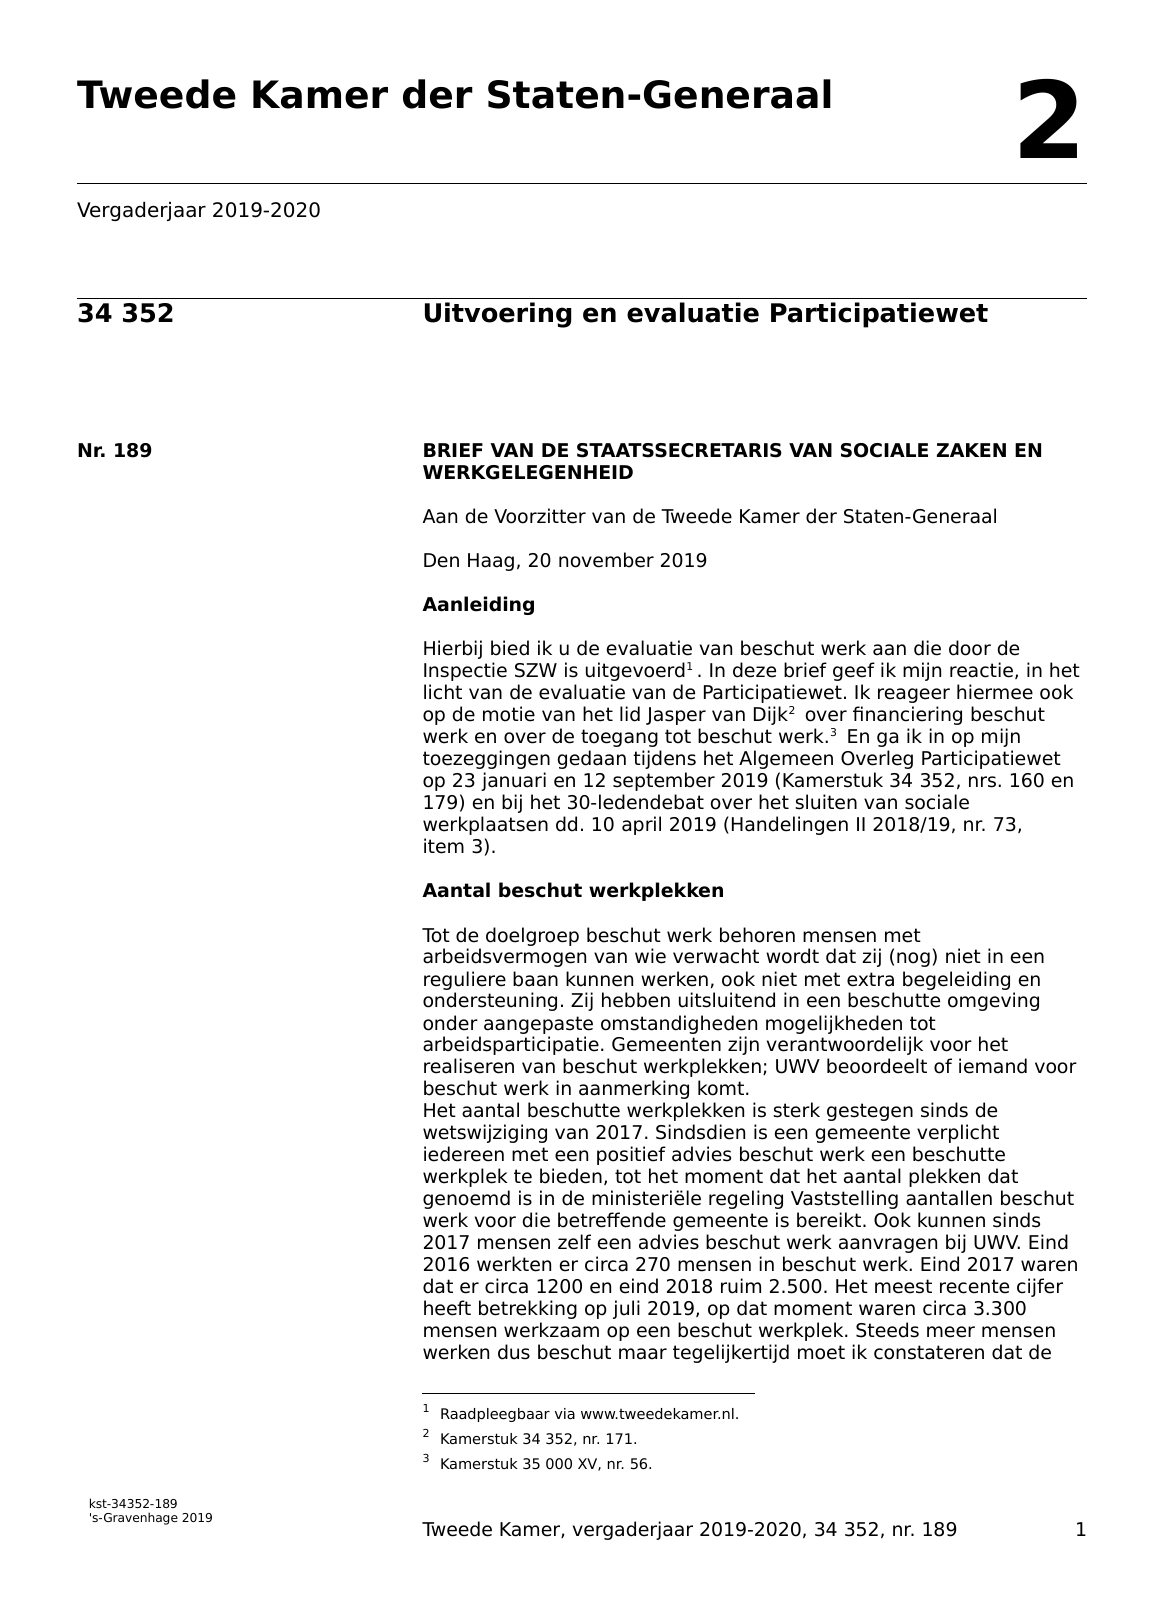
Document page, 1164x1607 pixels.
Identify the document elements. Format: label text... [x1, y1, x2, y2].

text 's-Gravenhage 2019 [88, 1511, 323, 1525]
subtitle 34 352 Uitvoering en evaluatie Participatiewet [77, 299, 1087, 329]
text Aan de Voorzitter van de Tweede Kamer der Staten-Generaal [422, 506, 1087, 528]
text Den Haag, 20 november 2019 [422, 550, 1087, 572]
text Kamerstuk 34 352, nr. 171. [422, 1427, 1087, 1449]
text Hierbij bied ik u de evaluatie van beschut werk aan die door de Inspectie SZW is uitgevoerd. In deze brief geef ik mijn reactie, in het licht van de evaluatie van de Participatiewet. Ik reageer hiermee ook op de motie van het lid Jasper van Dijk over financiering beschut werk en over de toegang tot beschut werk. En ga ik in op mijn toezeggingen gedaan tijdens het Algemeen Overleg Participatiewet op 23 januari en 12 september 2019 (Kamerstuk 34 352, nrs. 160 en 179) en bij het 30-ledendebat over het sluiten van sociale werkplaatsen dd. 10 april 2019 (Handelingen II 2018/19, nr. 73, item 3). [422, 638, 1087, 858]
text Tot de doelgroep beschut werk behoren mensen met arbeidsvermogen van wie verwacht wordt dat zij (nog) niet in een reguliere baan kunnen werken, ook niet met extra begeleiding en ondersteuning. Zij hebben uitsluitend in een beschutte omgeving onder aangepaste omstandigheden mogelijkheden tot arbeidsparticipatie. Gemeenten zijn verantwoordelijk voor het realiseren van beschut werkplekken; UWV beoordeelt of iemand voor beschut werk in aanmerking komt. [422, 924, 1087, 1100]
table_cell Vergaderjaar 2019-2020 [77, 184, 1087, 298]
subtitle Aanleiding [422, 594, 1087, 616]
text Kamerstuk 35 000 XV, nr. 56. [422, 1452, 1087, 1474]
text Raadpleegbaar via www.tweedekamer.nl. [422, 1402, 1087, 1424]
table_header 2 [886, 59, 1087, 183]
table_header Tweede Kamer der Staten-Generaal [77, 59, 886, 183]
subtitle Nr. 189 BRIEF VAN DE STAATSSECRETARIS VAN SOCIALE ZAKEN EN WERKGELEGENHEID [77, 440, 1087, 484]
text Het aantal beschutte werkplekken is sterk gestegen sinds de wetswijziging van 2017. Sindsdien is een gemeente verplicht iedereen met een positief advies beschut werk een beschutte werkplek te bieden, tot het moment dat het aantal plekken dat genoemd is in de ministeriële regeling Vaststelling aantallen beschut werk voor die betreffende gemeente is bereikt. Ook kunnen sinds 2017 mensen zelf een advies beschut werk aanvragen bij UWV. Eind 2016 werkten er circa 270 mensen in beschut werk. Eind 2017 waren dat er circa 1200 en eind 2018 ruim 2.500. Het meest recente cijfer heeft betrekking op juli 2019, op dat moment waren circa 3.300 mensen werkzaam op een beschut werkplek. Steeds meer mensen werken dus beschut maar tegelijkertijd moet ik constateren dat de [422, 1100, 1087, 1364]
subtitle Aantal beschut werkplekken [422, 880, 1087, 902]
text kst-34352-189 [88, 1497, 323, 1511]
